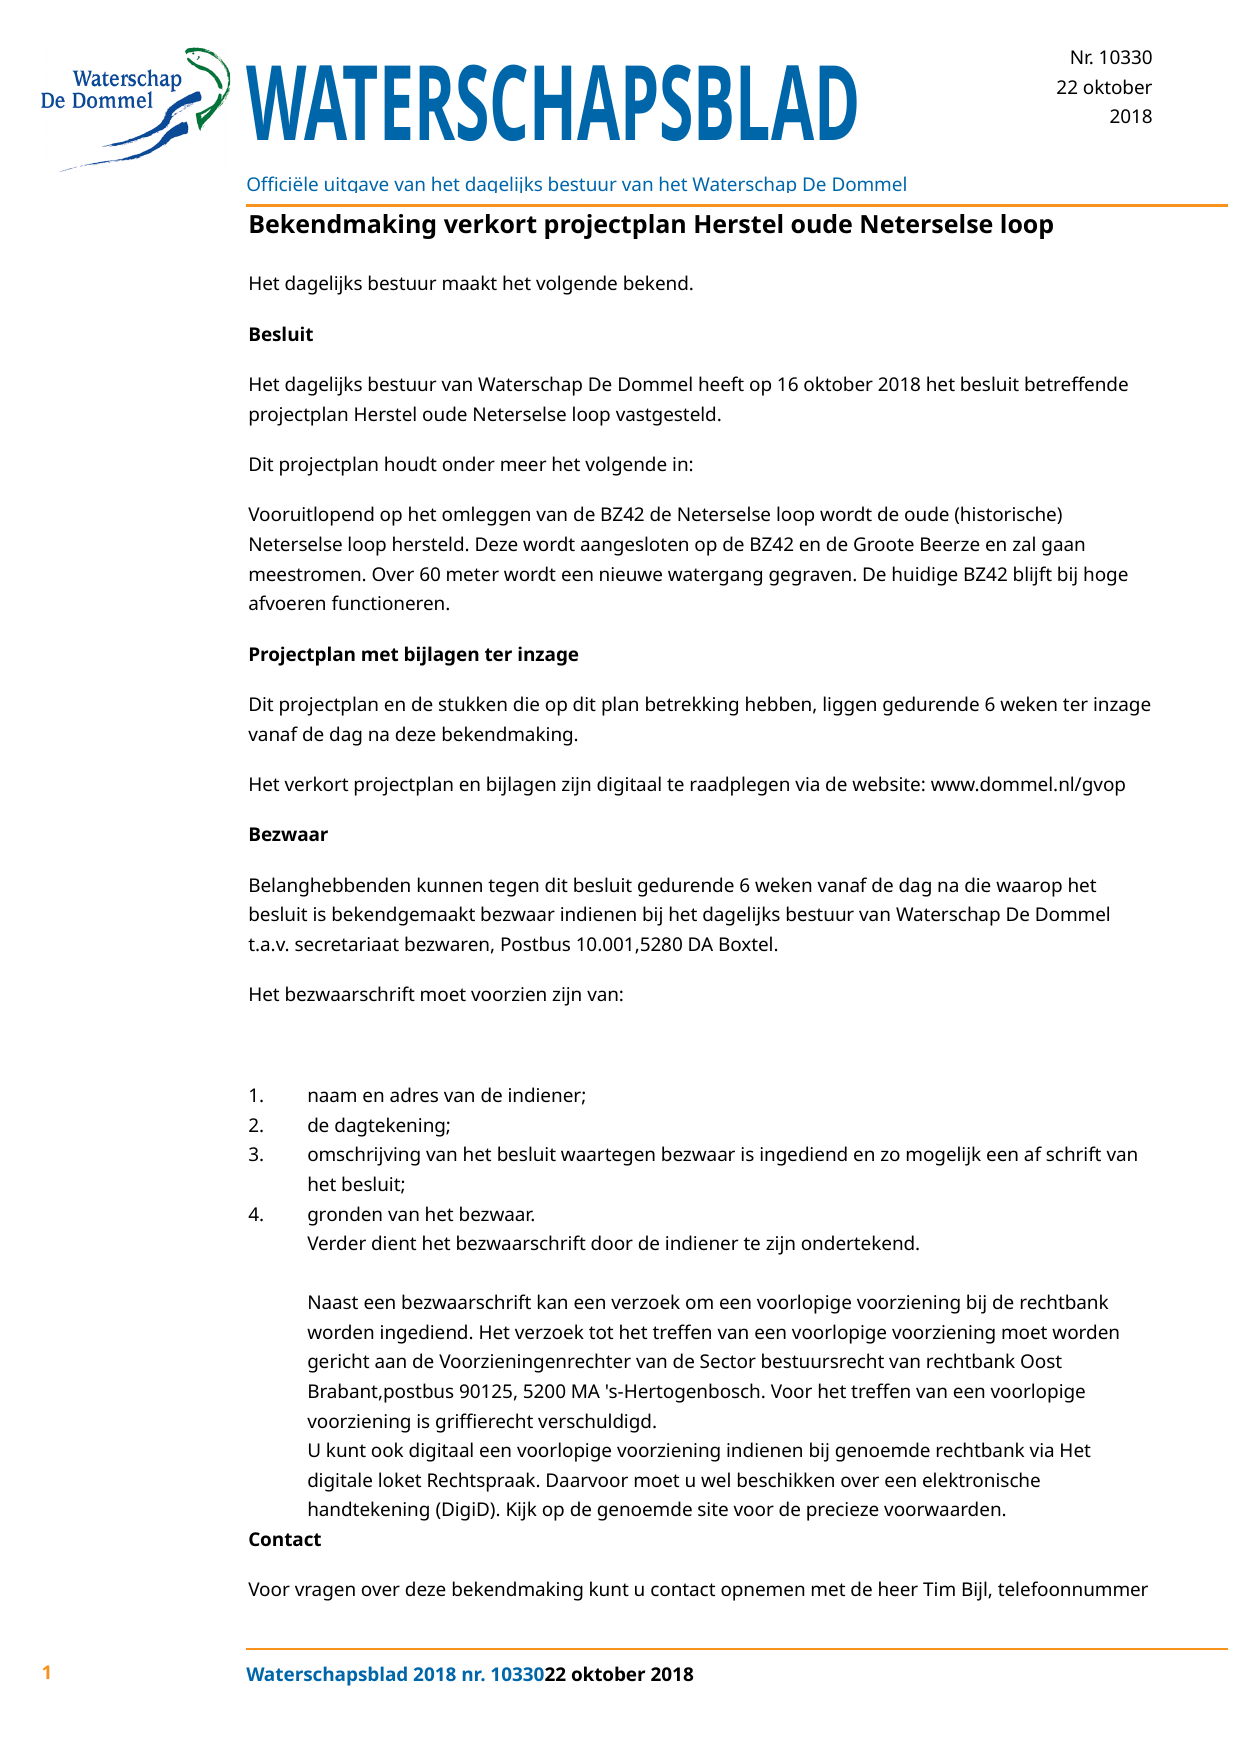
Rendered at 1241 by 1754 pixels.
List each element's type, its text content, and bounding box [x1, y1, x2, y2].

text Belanghebbenden kunnen tegen dit besluit gedurende 6 weken vanaf de dag na die waarop het besluit is bekendgemaakt bezwaar indienen bij het dagelijks bestuur van Waterschap De Dommel t.a.v. secretariaat bezwaren, Postbus 10.001,5280 DA Boxtel. [248, 872, 1152, 957]
text Voor vragen over deze bekendmaking kunt u contact opnemen met de heer Tim Bijl, telefoonnummer [248, 1577, 1152, 1602]
text Besluit [248, 321, 1152, 346]
text Het bezwaarschrift moet voorzien zijn van: [248, 982, 1152, 1007]
text Het dagelijks bestuur maakt het volgende bekend. [248, 270, 1152, 296]
text Het dagelijks bestuur van Waterschap De Dommel heeft op 16 oktober 2018 het besluit betreffende projectplan Herstel oude Neterselse loop vastgesteld. [248, 371, 1152, 426]
picture [41, 47, 231, 172]
list Verder dient het bezwaarschrift door de indiener te zijn ondertekend. [248, 1230, 1152, 1256]
list de dagtekening; [248, 1112, 1152, 1138]
list omschrijving van het besluit waartegen bezwaar is ingediend en zo mogelijk een af schrift van het besluit; [248, 1142, 1152, 1197]
list naam en adres van de indiener; [248, 1082, 1152, 1108]
text Contact [248, 1526, 1152, 1552]
text Dit projectplan en de stukken die op dit plan betrekking hebben, liggen gedurende 6 weken ter inzage vanaf de dag na deze bekendmaking. [248, 691, 1152, 746]
text Dit projectplan houdt onder meer het volgende in: [248, 451, 1152, 477]
list Naast een bezwaarschrift kan een verzoek om een voorlopige voorziening bij de rechtbank worden ingediend. Het verzoek tot het treffen van een voorlopige voorziening moet worden gericht aan de Voorzieningenrechter van de Sector bestuursrecht van rechtbank Oost Brabant,postbus 90125, 5200 MA 's-Hertogenbosch. Voor het treffen van een voorlopige voorziening is griffierecht verschuldigd. [248, 1289, 1152, 1433]
text Vooruitlopend op het omleggen van de BZ42 de Neterselse loop wordt de oude (historische) Neterselse loop hersteld. Deze wordt aangesloten op de BZ42 en de Groote Beerze en zal gaan meestromen. Over 60 meter wordt een nieuwe watergang gegraven. De huidige BZ42 blijft bij hoge afvoeren functioneren. [248, 502, 1152, 616]
text Bezwaar [248, 822, 1152, 847]
list gronden van het bezwaar. [248, 1201, 1152, 1226]
list U kunt ook digitaal een voorlopige voorziening indienen bij genoemde rechtbank via Het digitale loket Rechtspraak. Daarvoor moet u wel beschikken over een elektronische handtekening (DigiD). Kijk op de genoemde site voor de precieze voorwaarden. [248, 1437, 1152, 1522]
text Bekendmaking verkort projectplan Herstel oude Neterselse loop [248, 207, 1152, 241]
text Het verkort projectplan en bijlagen zijn digitaal te raadplegen via de website: www.dommel.nl/gvop [248, 771, 1152, 797]
text Projectplan met bijlagen ter inzage [248, 641, 1152, 666]
